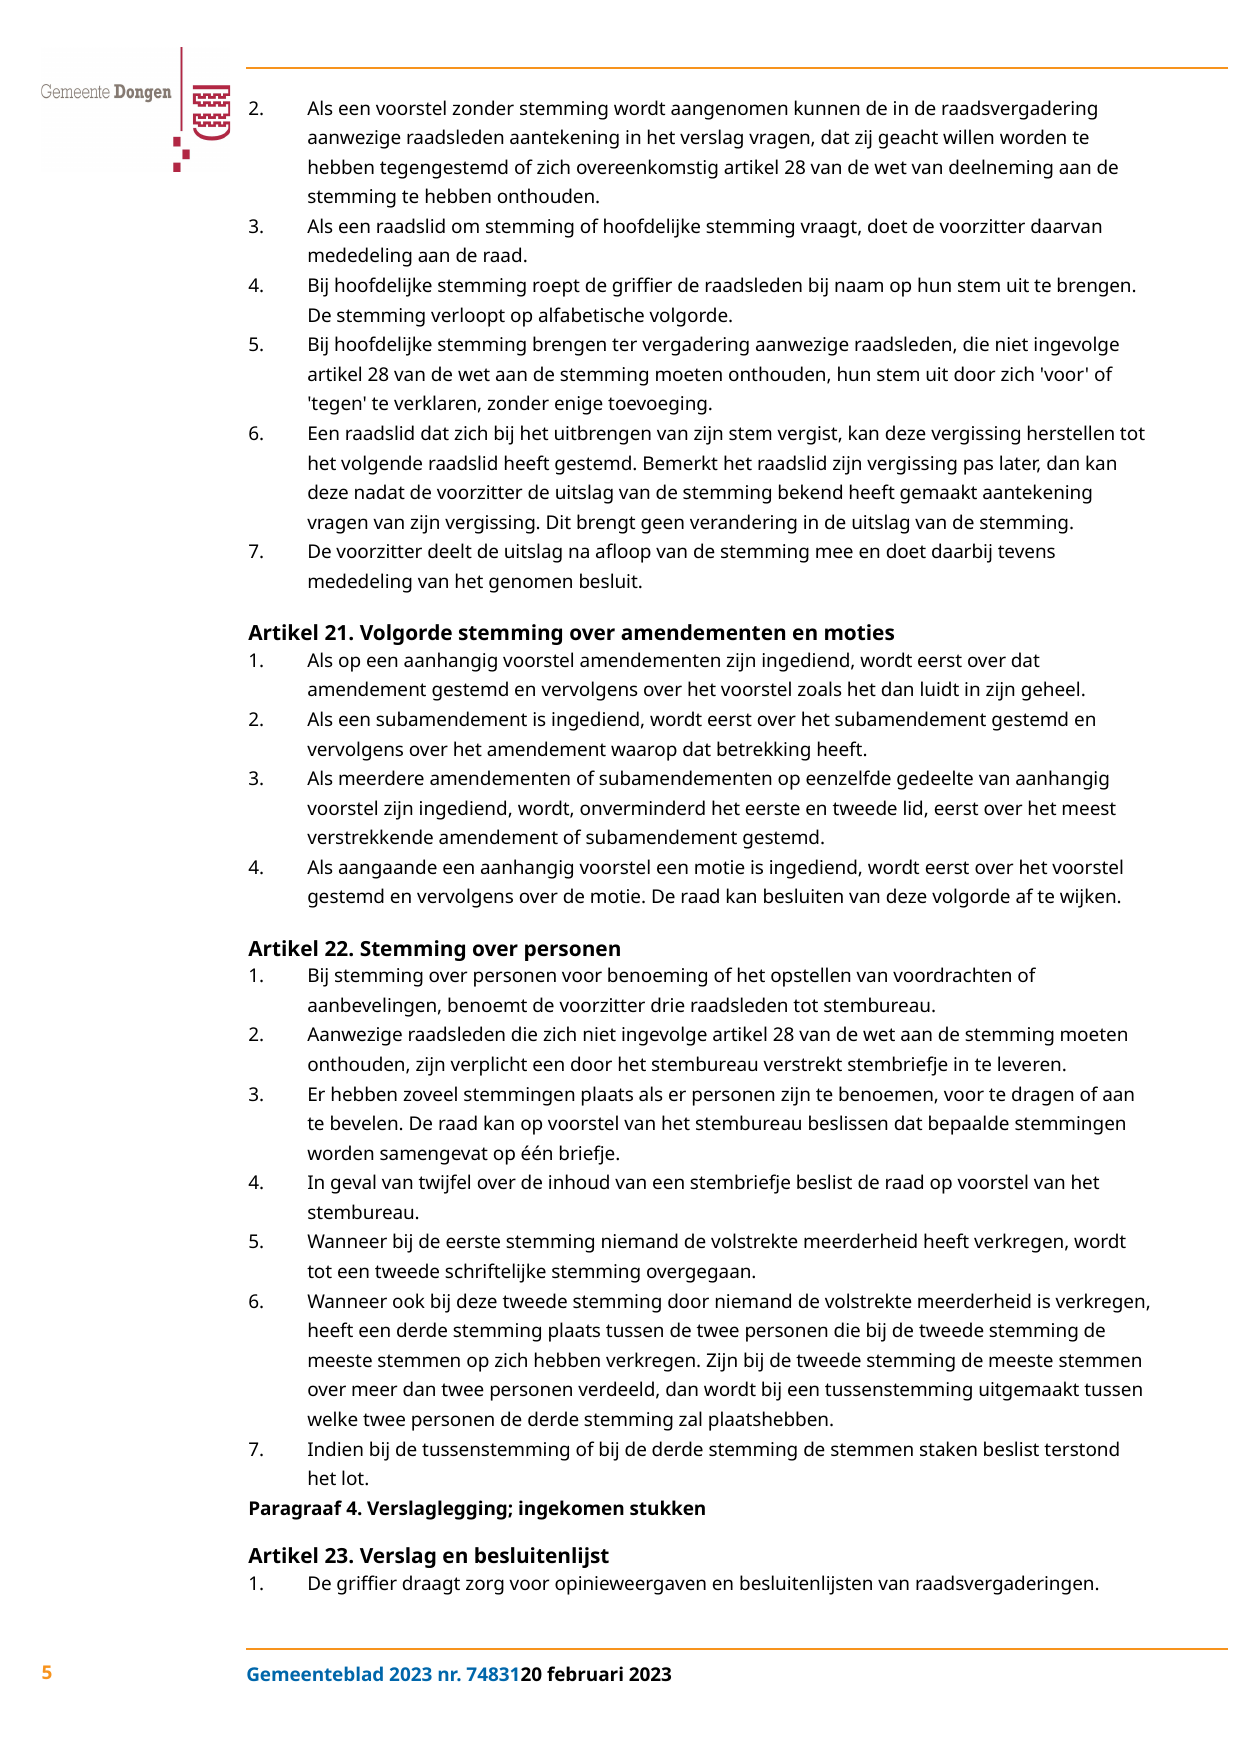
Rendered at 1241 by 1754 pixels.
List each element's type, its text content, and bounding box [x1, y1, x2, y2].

text Paragraaf 4. Verslaglegging; ingekomen stukken [248, 1495, 1152, 1521]
list Er hebben zoveel stemmingen plaats als er personen zijn te benoemen, voor te dragen of aan te bevelen. De raad kan op voorstel van het stembureau beslissen dat bepaalde stemmingen worden samengevat op één briefje. [248, 1081, 1152, 1166]
picture [41, 47, 231, 172]
text Artikel 23. Verslag en besluitenlijst [248, 1542, 1152, 1570]
list Als een voorstel zonder stemming wordt aangenomen kunnen de in de raadsvergadering aanwezige raadsleden aantekening in het verslag vragen, dat zij geacht willen worden te hebben tegengestemd of zich overeenkomstig artikel 28 van de wet van deelneming aan de stemming te hebben onthouden. [248, 95, 1152, 209]
list Als aangaande een aanhangig voorstel een motie is ingediend, wordt eerst over het voorstel gestemd en vervolgens over de motie. De raad kan besluiten van deze volgorde af te wijken. [248, 854, 1152, 909]
list De voorzitter deelt de uitslag na afloop van de stemming mee en doet daarbij tevens mededeling van het genomen besluit. [248, 538, 1152, 594]
list Als een subamendement is ingediend, wordt eerst over het subamendement gestemd en vervolgens over het amendement waarop dat betrekking heeft. [248, 706, 1152, 761]
list Bij hoofdelijke stemming roept de griffier de raadsleden bij naam op hun stem uit te brengen. De stemming verloopt op alfabetische volgorde. [248, 272, 1152, 328]
list In geval van twijfel over de inhoud van een stembriefje beslist de raad op voorstel van het stembureau. [248, 1169, 1152, 1225]
list Als op een aanhangig voorstel amendementen zijn ingediend, wordt eerst over dat amendement gestemd en vervolgens over het voorstel zoals het dan luidt in zijn geheel. [248, 647, 1152, 702]
list Als meerdere amendementen of subamendementen op eenzelfde gedeelte van aanhangig voorstel zijn ingediend, wordt, onverminderd het eerste en tweede lid, eerst over het meest verstrekkende amendement of subamendement gestemd. [248, 765, 1152, 850]
list Een raadslid dat zich bij het uitbrengen van zijn stem vergist, kan deze vergissing herstellen tot het volgende raadslid heeft gestemd. Bemerkt het raadslid zijn vergissing pas later, dan kan deze nadat de voorzitter de uitslag van de stemming bekend heeft gemaakt aantekening vragen van zijn vergissing. Dit brengt geen verandering in de uitslag van de stemming. [248, 420, 1152, 535]
text Artikel 22. Stemming over personen [248, 934, 1152, 962]
list Wanneer ook bij deze tweede stemming door niemand de volstrekte meerderheid is verkregen, heeft een derde stemming plaats tussen de twee personen die bij de tweede stemming de meeste stemmen op zich hebben verkregen. Zijn bij de tweede stemming de meeste stemmen over meer dan twee personen verdeeld, dan wordt bij een tussenstemming uitgemaakt tussen welke twee personen de derde stemming zal plaatshebben. [248, 1288, 1152, 1432]
list Als een raadslid om stemming of hoofdelijke stemming vraagt, doet de voorzitter daarvan mededeling aan de raad. [248, 213, 1152, 268]
list Bij stemming over personen voor benoeming of het opstellen van voordrachten of aanbevelingen, benoemt de voorzitter drie raadsleden tot stembureau. [248, 962, 1152, 1018]
list Wanneer bij de eerste stemming niemand de volstrekte meerderheid heeft verkregen, wordt tot een tweede schriftelijke stemming overgegaan. [248, 1229, 1152, 1284]
list De griffier draagt zorg voor opinieweergaven en besluitenlijsten van raadsvergaderingen. [248, 1570, 1152, 1596]
list Indien bij de tussenstemming of bij de derde stemming de stemmen staken beslist terstond het lot. [248, 1436, 1152, 1491]
list Bij hoofdelijke stemming brengen ter vergadering aanwezige raadsleden, die niet ingevolge artikel 28 van de wet aan de stemming moeten onthouden, hun stem uit door zich 'voor' of 'tegen' te verklaren, zonder enige toevoeging. [248, 331, 1152, 416]
list Aanwezige raadsleden die zich niet ingevolge artikel 28 van de wet aan de stemming moeten onthouden, zijn verplicht een door het stembureau verstrekt stembriefje in te leveren. [248, 1022, 1152, 1077]
text Artikel 21. Volgorde stemming over amendementen en moties [248, 618, 1152, 647]
